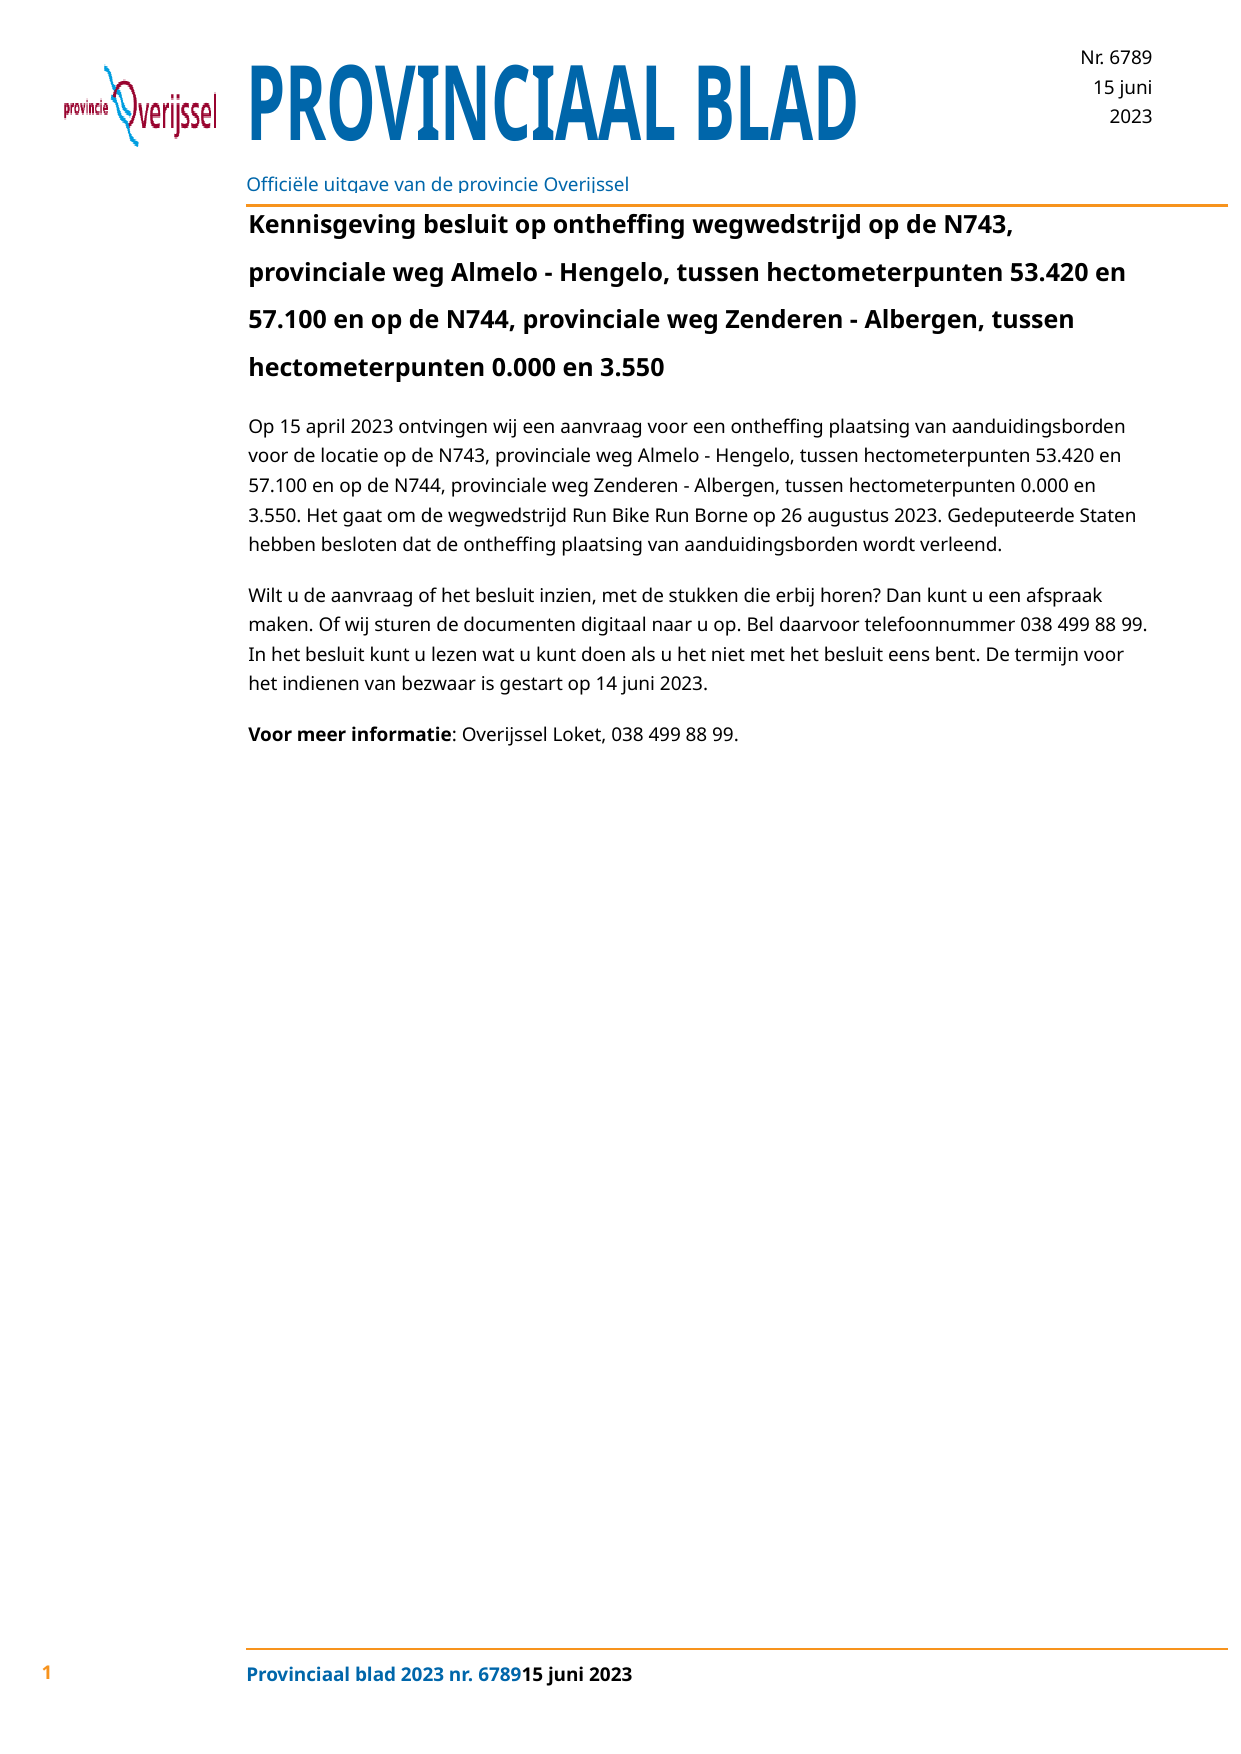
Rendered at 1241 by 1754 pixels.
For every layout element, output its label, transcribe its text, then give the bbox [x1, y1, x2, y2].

text Voor meer informatie: Overijssel Loket, 038 499 88 99. [248, 721, 1152, 747]
text Wilt u de aanvraag of het besluit inzien, met de stukken die erbij horen? Dan kunt u een afspraak maken. Of wij sturen de documenten digitaal naar u op. Bel daarvoor telefoonnummer 038 499 88 99. In het besluit kunt u lezen wat u kunt doen als u het niet met het besluit eens bent. De termijn voor het indienen van bezwaar is gestart op 14 juni 2023. [248, 582, 1152, 696]
picture [41, 47, 231, 172]
text Kennisgeving besluit op ontheffing wegwedstrijd op de N743, provinciale weg Almelo - Hengelo, tussen hectometerpunten 53.420 en 57.100 en op de N744, provinciale weg Zenderen - Albergen, tussen hectometerpunten 0.000 en 3.550 [248, 207, 1152, 384]
text Op 15 april 2023 ontvingen wij een aanvraag voor een ontheffing plaatsing van aanduidingsborden voor de locatie op de N743, provinciale weg Almelo - Hengelo, tussen hectometerpunten 53.420 en 57.100 en op de N744, provinciale weg Zenderen - Albergen, tussen hectometerpunten 0.000 en 3.550. Het gaat om de wegwedstrijd Run Bike Run Borne op 26 augustus 2023. Gedeputeerde Staten hebben besloten dat de ontheffing plaatsing van aanduidingsborden wordt verleend. [248, 413, 1152, 557]
